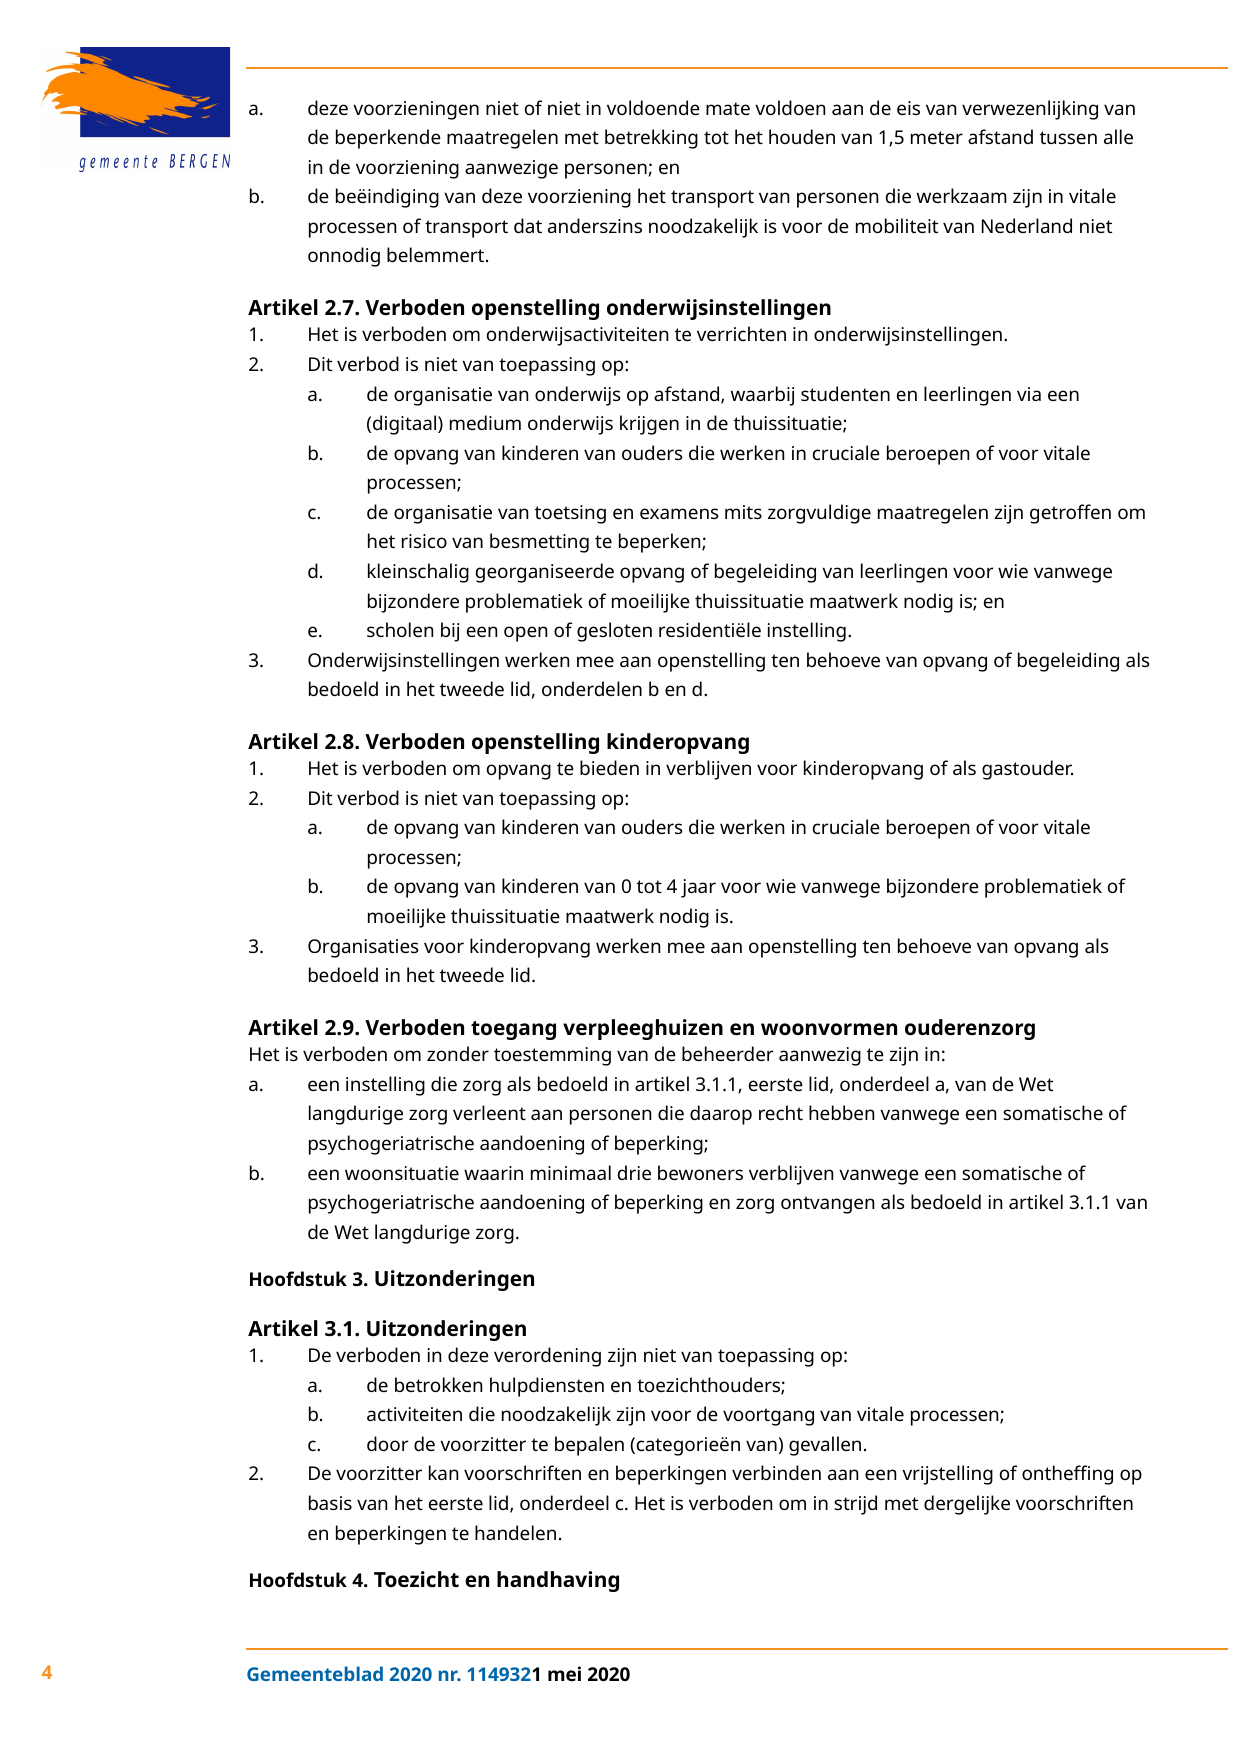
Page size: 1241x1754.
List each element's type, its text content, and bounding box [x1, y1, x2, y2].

list door de voorzitter te bepalen (categorieën van) gevallen. [307, 1431, 1152, 1457]
list activiteiten die noodzakelijk zijn voor de voortgang van vitale processen; [307, 1401, 1152, 1427]
list Dit verbod is niet van toepassing op: [248, 785, 1152, 811]
list de betrokken hulpdiensten en toezichthouders; [307, 1372, 1152, 1397]
list Het is verboden om opvang te bieden in verblijven voor kinderopvang of als gastouder. [248, 755, 1152, 781]
text Hoofdstuk 3. Uitzonderingen [248, 1264, 1152, 1293]
list deze voorzieningen niet of niet in voldoende mate voldoen aan de eis van verwezenlijking van de beperkende maatregelen met betrekking tot het houden van 1,5 meter afstand tussen alle in de voorziening aanwezige personen; en [248, 95, 1152, 180]
list Organisaties voor kinderopvang werken mee aan openstelling ten behoeve van opvang als bedoeld in het tweede lid. [248, 933, 1152, 988]
text Artikel 3.1. Uitzonderingen [248, 1314, 1152, 1342]
text Artikel 2.8. Verboden openstelling kinderopvang [248, 727, 1152, 755]
list de opvang van kinderen van 0 tot 4 jaar voor wie vanwege bijzondere problematiek of moeilijke thuissituatie maatwerk nodig is. [307, 874, 1152, 929]
list Dit verbod is niet van toepassing op: [248, 351, 1152, 377]
list een woonsituatie waarin minimaal drie bewoners verblijven vanwege een somatische of psychogeriatrische aandoening of beperking en zorg ontvangen als bedoeld in artikel 3.1.1 van de Wet langdurige zorg. [248, 1160, 1152, 1244]
list De voorzitter kan voorschriften en beperkingen verbinden aan een vrijstelling of ontheffing op basis van het eerste lid, onderdeel c. Het is verboden om in strijd met dergelijke voorschriften en beperkingen te handelen. [248, 1461, 1152, 1545]
list Onderwijsinstellingen werken mee aan openstelling ten behoeve van opvang of begeleiding als bedoeld in het tweede lid, onderdelen b en d. [248, 647, 1152, 702]
text Artikel 2.7. Verboden openstelling onderwijsinstellingen [248, 293, 1152, 322]
list de opvang van kinderen van ouders die werken in cruciale beroepen of voor vitale processen; [307, 440, 1152, 495]
list Het is verboden om onderwijsactiviteiten te verrichten in onderwijsinstellingen. [248, 322, 1152, 347]
list de opvang van kinderen van ouders die werken in cruciale beroepen of voor vitale processen; [307, 814, 1152, 870]
text Het is verboden om zonder toestemming van de beheerder aanwezig te zijn in: [248, 1041, 1152, 1067]
list de organisatie van onderwijs op afstand, waarbij studenten en leerlingen via een (digitaal) medium onderwijs krijgen in de thuissituatie; [307, 381, 1152, 436]
list kleinschalig georganiseerde opvang of begeleiding van leerlingen voor wie vanwege bijzondere problematiek of moeilijke thuissituatie maatwerk nodig is; en [307, 558, 1152, 613]
list een instelling die zorg als bedoeld in artikel 3.1.1, eerste lid, onderdeel a, van de Wet langdurige zorg verleent aan personen die daarop recht hebben vanwege een somatische of psychogeriatrische aandoening of beperking; [248, 1071, 1152, 1156]
list De verboden in deze verordening zijn niet van toepassing op: [248, 1342, 1152, 1368]
text Hoofdstuk 4. Toezicht en handhaving [248, 1565, 1152, 1594]
picture [41, 47, 231, 172]
list scholen bij een open of gesloten residentiële instelling. [307, 617, 1152, 643]
text Artikel 2.9. Verboden toegang verpleeghuizen en woonvormen ouderenzorg [248, 1013, 1152, 1041]
list de organisatie van toetsing en examens mits zorgvuldige maatregelen zijn getroffen om het risico van besmetting te beperken; [307, 499, 1152, 554]
list de beëindiging van deze voorziening het transport van personen die werkzaam zijn in vitale processen of transport dat anderszins noodzakelijk is voor de mobiliteit van Nederland niet onnodig belemmert. [248, 183, 1152, 268]
